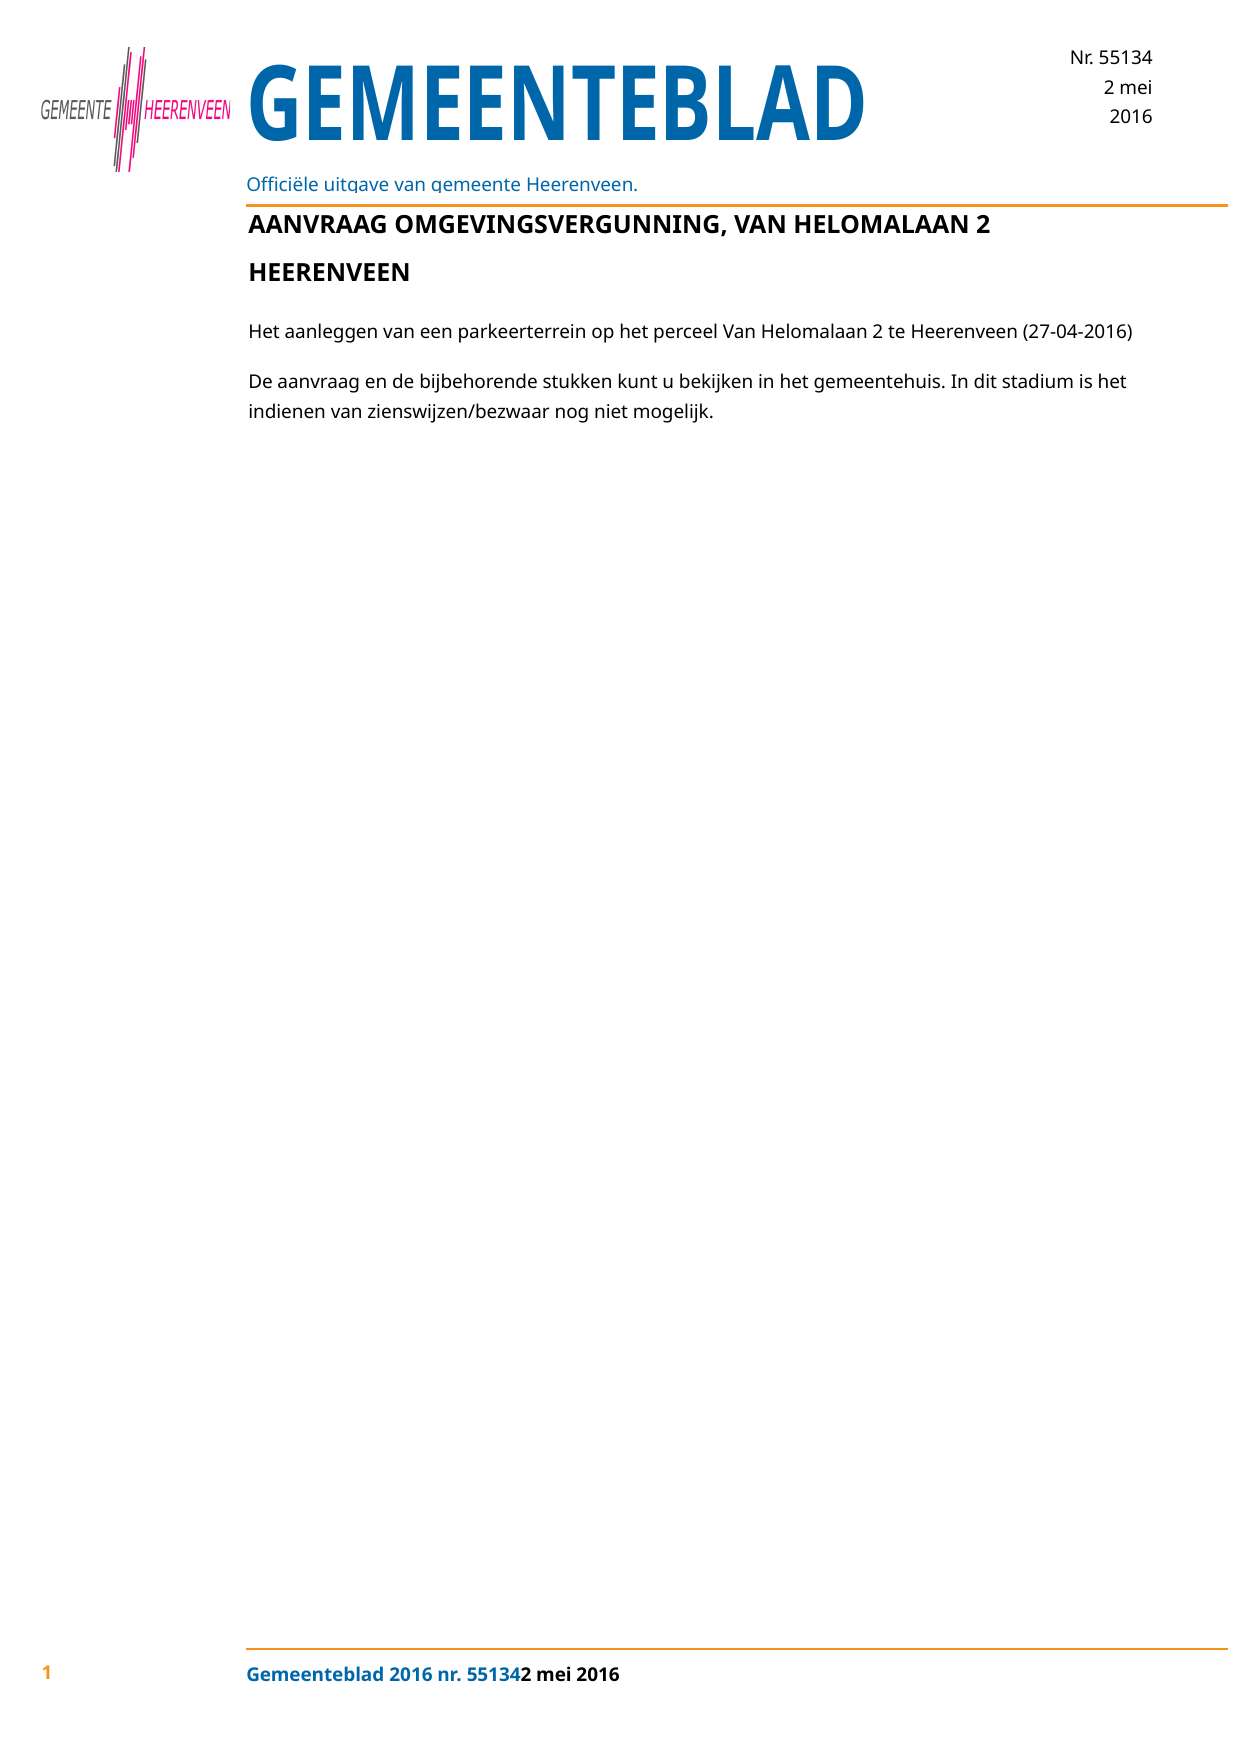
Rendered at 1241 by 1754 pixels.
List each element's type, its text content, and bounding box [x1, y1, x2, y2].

text AANVRAAG OMGEVINGSVERGUNNING, VAN HELOMALAAN 2 HEERENVEEN [248, 207, 1152, 288]
picture [41, 47, 231, 172]
text De aanvraag en de bijbehorende stukken kunt u bekijken in het gemeentehuis. In dit stadium is het indienen van zienswijzen/bezwaar nog niet mogelijk. [248, 368, 1152, 424]
text Het aanleggen van een parkeerterrein op het perceel Van Helomalaan 2 te Heerenveen (27-04-2016) [248, 318, 1152, 344]
